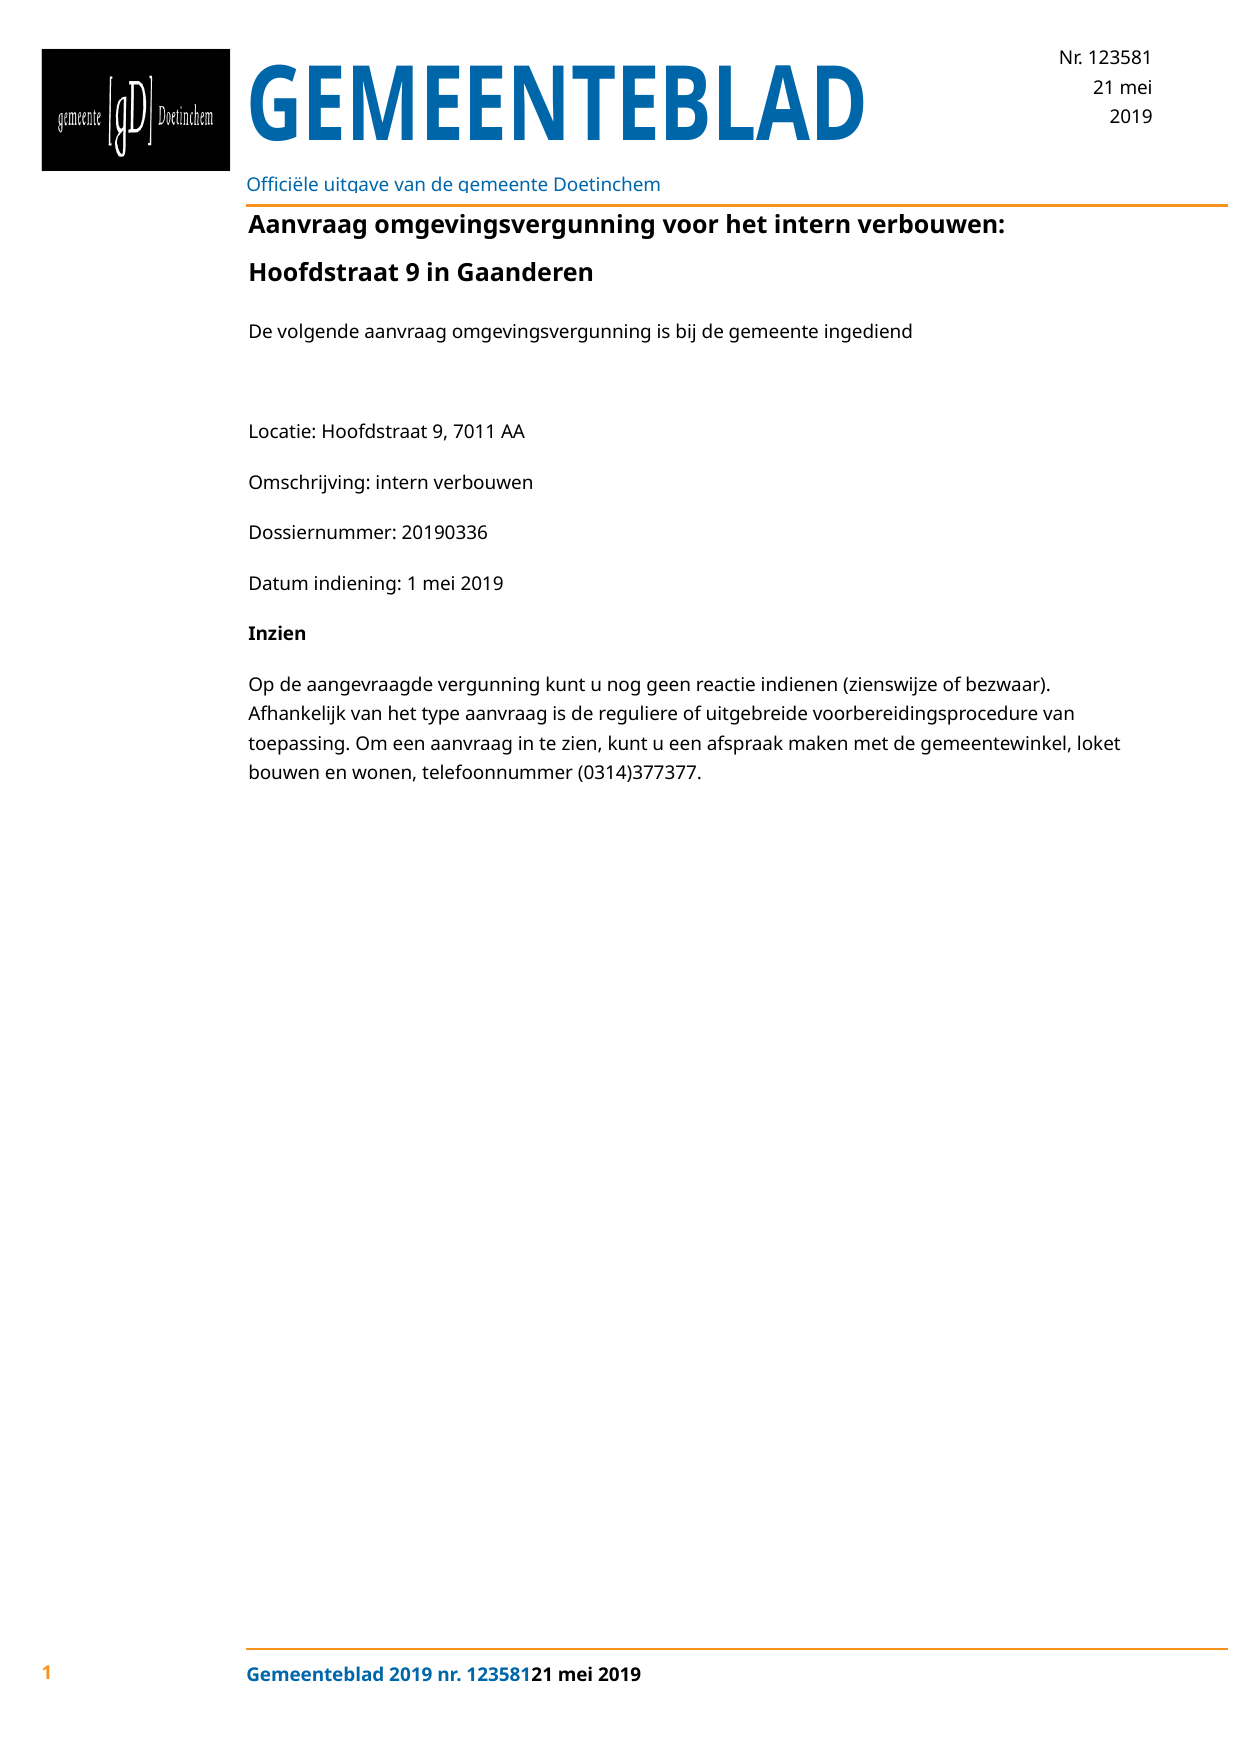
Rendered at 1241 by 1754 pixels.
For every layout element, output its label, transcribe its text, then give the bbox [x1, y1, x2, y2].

text Omschrijving: intern verbouwen [248, 469, 1152, 495]
picture [41, 47, 231, 172]
text De volgende aanvraag omgevingsvergunning is bij de gemeente ingediend [248, 318, 1152, 344]
text Dossiernummer: 20190336 [248, 519, 1152, 545]
text Aanvraag omgevingsvergunning voor het intern verbouwen: Hoofdstraat 9 in Gaanderen [248, 207, 1152, 288]
text Op de aangevraagde vergunning kunt u nog geen reactie indienen (zienswijze of bezwaar). Afhankelijk van het type aanvraag is de reguliere of uitgebreide voorbereidingsprocedure van toepassing. Om een aanvraag in te zien, kunt u een afspraak maken met de gemeentewinkel, loket bouwen en wonen, telefoonnummer (0314)377377. [248, 671, 1152, 785]
text Locatie: Hoofdstraat 9, 7011 AA [248, 419, 1152, 444]
text Datum indiening: 1 mei 2019 [248, 570, 1152, 596]
text Inzien [248, 620, 1152, 646]
